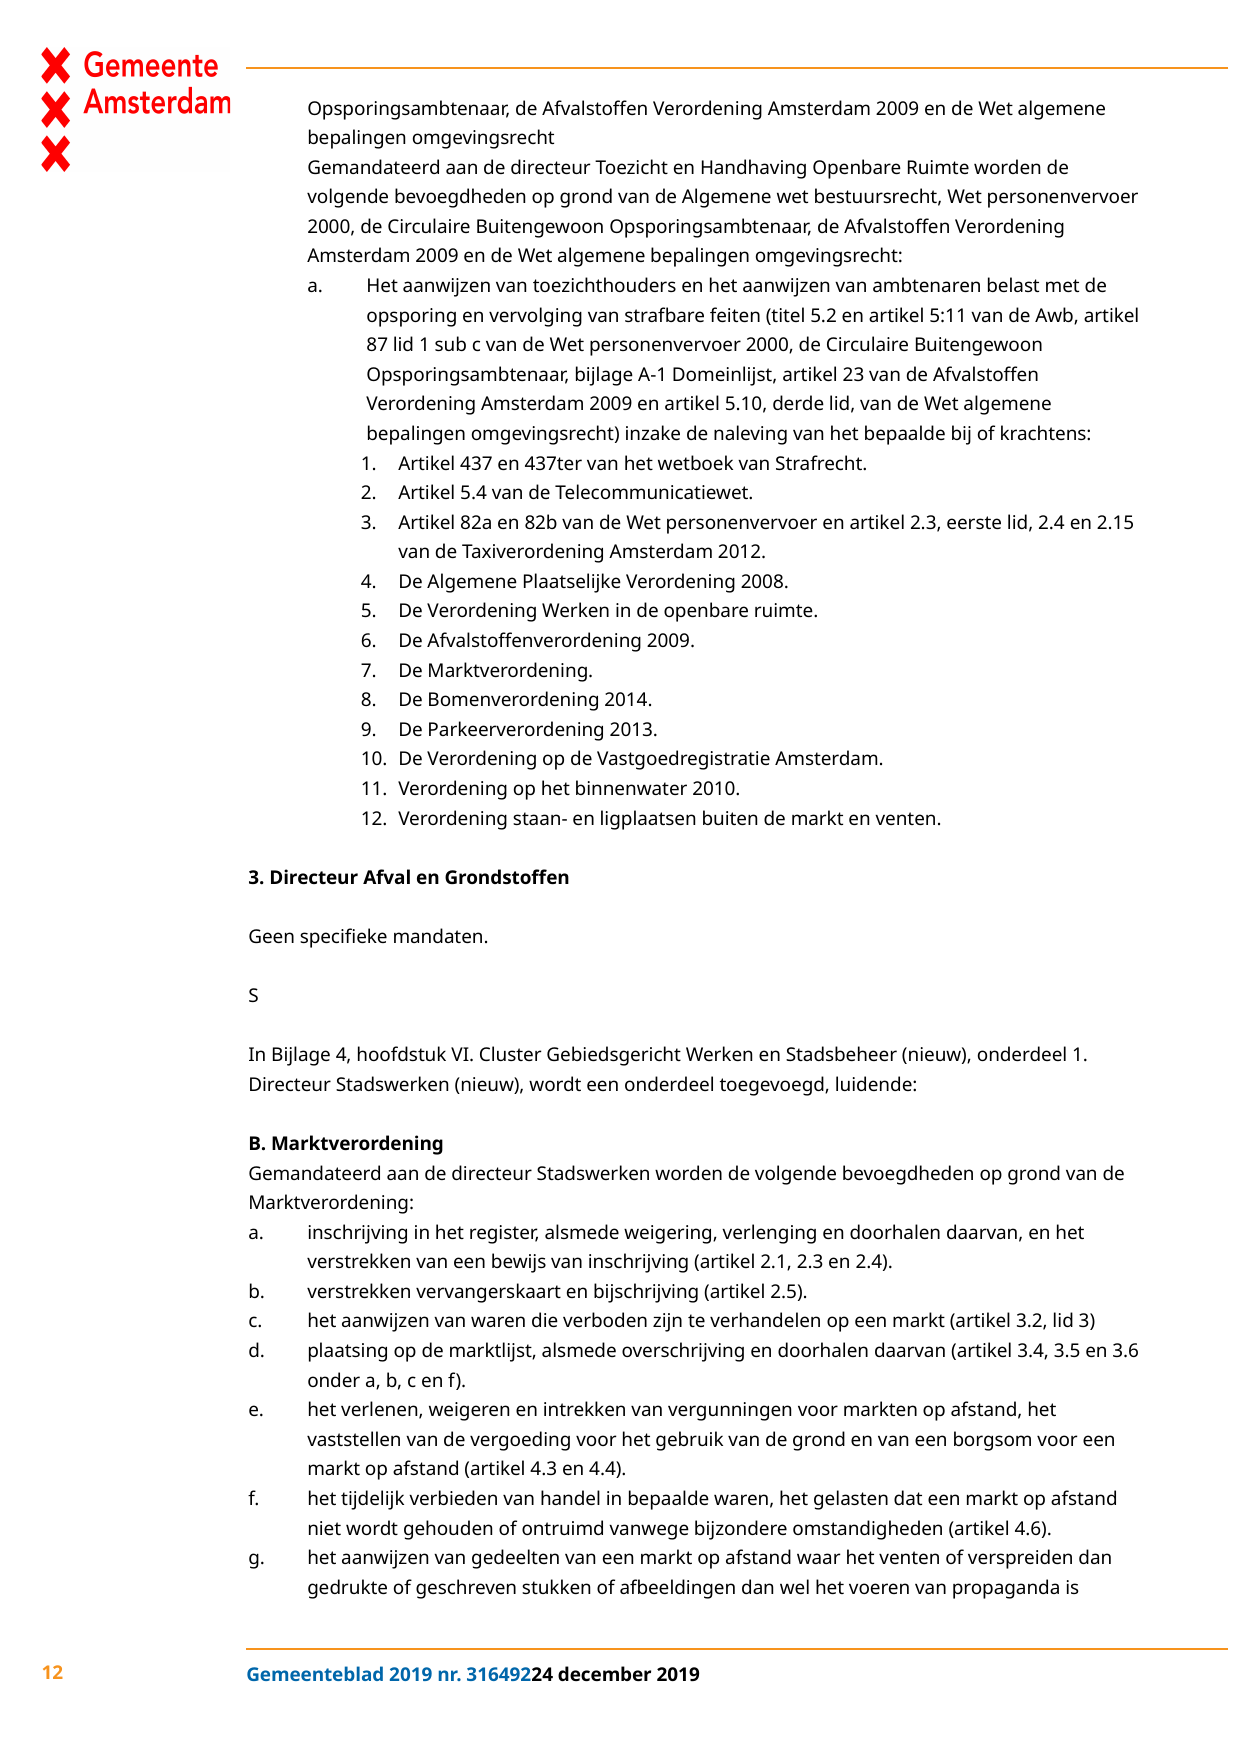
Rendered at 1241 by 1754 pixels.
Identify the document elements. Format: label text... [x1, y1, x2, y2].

list verstrekken vervangerskaart en bijschrijving (artikel 2.5). [248, 1278, 1152, 1304]
list Artikel 437 en 437ter van het wetboek van Strafrecht. [361, 450, 1152, 476]
list De Bomenverordening 2014. [361, 686, 1152, 712]
list het tijdelijk verbieden van handel in bepaalde waren, het gelasten dat een markt op afstand niet wordt gehouden of ontruimd vanwege bijzondere omstandigheden (artikel 4.6). [248, 1485, 1152, 1541]
list De Verordening op de Vastgoedregistratie Amsterdam. [361, 746, 1152, 771]
list De Verordening Werken in de openbare ruimte. [361, 598, 1152, 623]
list inschrijving in het register, alsmede weigering, verlenging en doorhalen daarvan, en het verstrekken van een bewijs van inschrijving (artikel 2.1, 2.3 en 2.4). [248, 1219, 1152, 1274]
text In Bijlage 4, hoofdstuk VI. Cluster Gebiedsgericht Werken en Stadsbeheer (nieuw), onderdeel 1. Directeur Stadswerken (nieuw), wordt een onderdeel toegevoegd, luidende: [248, 1041, 1152, 1097]
list Artikel 82a en 82b van de Wet personenvervoer en artikel 2.3, eerste lid, 2.4 en 2.15 van de Taxiverordening Amsterdam 2012. [361, 509, 1152, 564]
text B. Marktverordening [248, 1130, 1152, 1156]
list De Parkeerverordening 2013. [361, 716, 1152, 742]
list Het aanwijzen van toezichthouders en het aanwijzen van ambtenaren belast met de opsporing en vervolging van strafbare feiten (titel 5.2 en artikel 5:11 van de Awb, artikel 87 lid 1 sub c van de Wet personenvervoer 2000, de Circulaire Buitengewoon Opsporingsambtenaar, bijlage A-1 Domeinlijst, artikel 23 van de Afvalstoffen Verordening Amsterdam 2009 en artikel 5.10, derde lid, van de Wet algemene bepalingen omgevingsrecht) inzake de naleving van het bepaalde bij of krachtens: [307, 272, 1152, 446]
list het verlenen, weigeren en intrekken van vergunningen voor markten op afstand, het vaststellen van de vergoeding voor het gebruik van de grond en van een borgsom voor een markt op afstand (artikel 4.3 en 4.4). [248, 1396, 1152, 1481]
text Geen specifieke mandaten. [248, 923, 1152, 949]
list De Afvalstoffenverordening 2009. [361, 627, 1152, 653]
text 3. Directeur Afval en Grondstoffen [248, 864, 1152, 890]
list het aanwijzen van gedeelten van een markt op afstand waar het venten of verspreiden dan gedrukte of geschreven stukken of afbeeldingen dan wel het voeren van propaganda is [248, 1544, 1152, 1600]
list Gemandateerd aan de directeur Toezicht en Handhaving Openbare Ruimte worden de volgende bevoegdheden op grond van de Algemene wet bestuursrecht, Wet personenvervoer 2000, de Circulaire Buitengewoon Opsporingsambtenaar, de Afvalstoffen Verordening Amsterdam 2009 en de Wet algemene bepalingen omgevingsrecht: [248, 154, 1152, 268]
list het aanwijzen van waren die verboden zijn te verhandelen op een markt (artikel 3.2, lid 3) [248, 1308, 1152, 1333]
list De Algemene Plaatselijke Verordening 2008. [361, 568, 1152, 594]
list De Marktverordening. [361, 657, 1152, 683]
list Artikel 5.4 van de Telecommunicatiewet. [361, 479, 1152, 505]
list Opsporingsambtenaar, de Afvalstoffen Verordening Amsterdam 2009 en de Wet algemene bepalingen omgevingsrecht [248, 95, 1152, 150]
text S [248, 982, 1152, 1008]
list plaatsing op de marktlijst, alsmede overschrijving en doorhalen daarvan (artikel 3.4, 3.5 en 3.6 onder a, b, c en f). [248, 1337, 1152, 1393]
picture [41, 47, 231, 172]
text Gemandateerd aan de directeur Stadswerken worden de volgende bevoegdheden op grond van de Marktverordening: [248, 1160, 1152, 1215]
list Verordening op het binnenwater 2010. [361, 775, 1152, 801]
list Verordening staan- en ligplaatsen buiten de markt en venten. [361, 805, 1152, 831]
